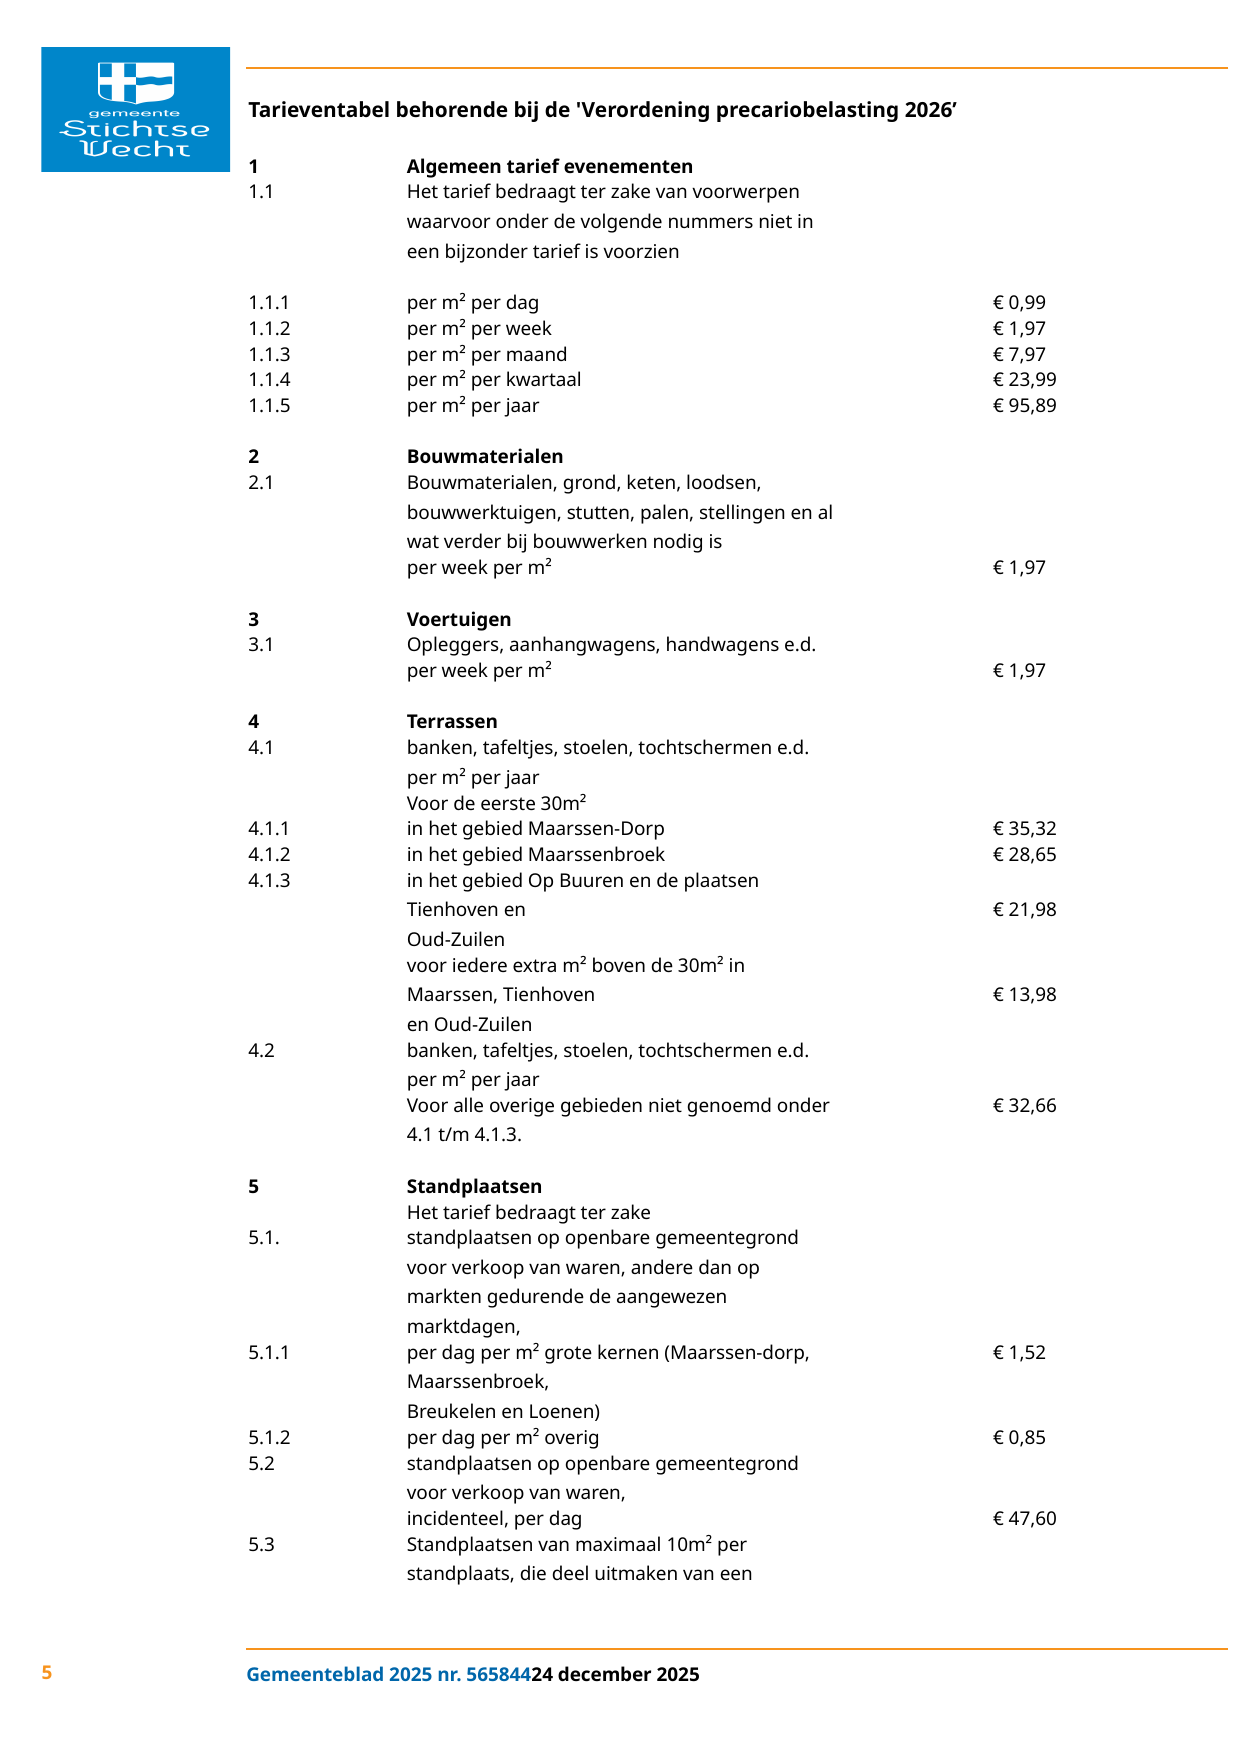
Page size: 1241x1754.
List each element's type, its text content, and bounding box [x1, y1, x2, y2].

table_cell [834, 341, 993, 367]
table_cell [993, 470, 1152, 554]
table_cell per m² per maand [407, 341, 834, 367]
table_cell [248, 264, 407, 289]
table_cell [834, 1225, 993, 1339]
table_cell [407, 1148, 834, 1173]
text Tarieventabel behorende bij de 'Verordening precariobelasting 2026’ [248, 95, 1152, 123]
picture [99, 63, 135, 101]
table_cell 1.1.2 [248, 315, 407, 341]
table_cell [993, 179, 1152, 264]
table_cell € 13,98 [993, 952, 1152, 1037]
table_cell [834, 790, 993, 816]
table_cell [834, 735, 993, 790]
table_cell [993, 264, 1152, 289]
table_cell [248, 657, 407, 683]
table_cell [407, 264, 834, 289]
table_cell Terrassen [407, 709, 834, 734]
table_cell 4.1.2 [248, 841, 407, 867]
table_cell [834, 179, 993, 264]
table_cell 3.1 [248, 632, 407, 657]
table_cell 4.1 [248, 735, 407, 790]
table_cell 4.1.3 [248, 867, 407, 952]
table_cell Het tarief bedraagt ter zake [407, 1199, 834, 1224]
table_cell per m² per kwartaal [407, 367, 834, 392]
picture [137, 63, 174, 103]
table_cell [993, 1531, 1152, 1586]
table_cell Voor alle overige gebieden niet genoemd onder 4.1 t/m 4.1.3. [407, 1092, 834, 1147]
table_cell 5.3 [248, 1531, 407, 1586]
table_cell € 0,99 [993, 289, 1152, 315]
table_cell [834, 264, 993, 289]
table_cell [834, 418, 993, 444]
table_cell [834, 1505, 993, 1531]
table_cell 5.1.1 [248, 1339, 407, 1424]
table_cell [834, 867, 993, 952]
table_cell [834, 683, 993, 709]
table_cell [248, 790, 407, 816]
table_cell [834, 709, 993, 734]
table_cell [834, 444, 993, 469]
table_cell [993, 1199, 1152, 1224]
table_cell [407, 683, 834, 709]
table_header [834, 153, 993, 179]
table_cell banken, tafeltjes, stoelen, tochtschermen e.d. per m² per jaar [407, 735, 834, 790]
table_cell in het gebied Maarssen-Dorp [407, 816, 834, 841]
table_cell [834, 554, 993, 580]
table_cell [407, 418, 834, 444]
table_cell [993, 1225, 1152, 1339]
table_cell incidenteel, per dag [407, 1505, 834, 1531]
table_cell [993, 632, 1152, 657]
table_cell [834, 470, 993, 554]
table_cell [993, 1148, 1152, 1173]
table_cell [834, 1199, 993, 1224]
table_cell [834, 606, 993, 632]
table_cell € 23,99 [993, 367, 1152, 392]
table_cell [993, 606, 1152, 632]
table_cell € 21,98 [993, 867, 1152, 952]
table_cell [834, 1092, 993, 1147]
table_cell € 1,97 [993, 315, 1152, 341]
table_cell 1.1.5 [248, 392, 407, 418]
table_cell [993, 735, 1152, 790]
table_cell [834, 1339, 993, 1424]
table_cell € 1,97 [993, 657, 1152, 683]
table_cell [834, 1037, 993, 1092]
table_cell Bouwmaterialen [407, 444, 834, 469]
table_cell [993, 444, 1152, 469]
table_cell [993, 1450, 1152, 1505]
table_cell [834, 367, 993, 392]
table_cell Opleggers, aanhangwagens, handwagens e.d. [407, 632, 834, 657]
table_cell [248, 554, 407, 580]
table_cell Voor de eerste 30m² [407, 790, 834, 816]
table_cell [834, 392, 993, 418]
table_cell [248, 1199, 407, 1224]
table_cell per m² per jaar [407, 392, 834, 418]
table_cell € 0,85 [993, 1424, 1152, 1450]
table_cell [248, 683, 407, 709]
table_cell [248, 418, 407, 444]
table_cell 2 [248, 444, 407, 469]
table_cell € 1,52 [993, 1339, 1152, 1424]
table_header [993, 153, 1152, 179]
table_cell [248, 580, 407, 606]
table_cell banken, tafeltjes, stoelen, tochtschermen e.d. per m² per jaar [407, 1037, 834, 1092]
table_cell 4.2 [248, 1037, 407, 1092]
table_cell € 32,66 [993, 1092, 1152, 1147]
table_cell per week per m² [407, 657, 834, 683]
table_cell standplaatsen op openbare gemeentegrond voor verkoop van waren, andere dan op markten gedurende de aangewezen marktdagen, [407, 1225, 834, 1339]
table_cell Standplaatsen [407, 1173, 834, 1199]
table_cell [834, 841, 993, 867]
table_cell 5 [248, 1173, 407, 1199]
table_cell [407, 580, 834, 606]
table_cell [248, 952, 407, 1037]
table_cell per dag per m² overig [407, 1424, 834, 1450]
table_cell per m² per dag [407, 289, 834, 315]
table_cell [834, 632, 993, 657]
table_cell per m² per week [407, 315, 834, 341]
table_cell € 7,97 [993, 341, 1152, 367]
table_cell 1.1.3 [248, 341, 407, 367]
table_cell in het gebied Op Buuren en de plaatsen Tienhoven en Oud-Zuilen [407, 867, 834, 952]
table_cell 1.1 [248, 179, 407, 264]
table_cell 2.1 [248, 470, 407, 554]
table_cell [993, 1037, 1152, 1092]
table_cell Bouwmaterialen, grond, keten, loodsen, bouwwerktuigen, stutten, palen, stellingen en al wat verder bij bouwwerken nodig is [407, 470, 834, 554]
table_cell € 35,32 [993, 816, 1152, 841]
table_cell [834, 657, 993, 683]
table_cell € 28,65 [993, 841, 1152, 867]
table_cell [834, 1173, 993, 1199]
table_cell Voertuigen [407, 606, 834, 632]
table_header 1 [248, 153, 407, 179]
table_cell [993, 709, 1152, 734]
table_cell standplaatsen op openbare gemeentegrond voor verkoop van waren, [407, 1450, 834, 1505]
table_header Algemeen tarief evenementen [407, 153, 834, 179]
table_cell [834, 315, 993, 341]
table_cell 4 [248, 709, 407, 734]
table_cell [993, 418, 1152, 444]
table_cell [834, 289, 993, 315]
table_cell 1.1.4 [248, 367, 407, 392]
table_cell Standplaatsen van maximaal 10m² per standplaats, die deel uitmaken van een [407, 1531, 834, 1586]
table_cell [834, 1148, 993, 1173]
table_cell [993, 790, 1152, 816]
table_cell [834, 1531, 993, 1586]
table_cell 5.1.2 [248, 1424, 407, 1450]
table_cell [993, 683, 1152, 709]
table_cell 4.1.1 [248, 816, 407, 841]
table_cell [248, 1148, 407, 1173]
table_cell [993, 580, 1152, 606]
table_cell € 47,60 [993, 1505, 1152, 1531]
table_cell [993, 1173, 1152, 1199]
table_cell [834, 1424, 993, 1450]
table_cell 5.2 [248, 1450, 407, 1505]
table_cell [248, 1092, 407, 1147]
table_cell € 95,89 [993, 392, 1152, 418]
table_cell [834, 952, 993, 1037]
table_cell per week per m² [407, 554, 834, 580]
table_cell voor iedere extra m² boven de 30m² in Maarssen, Tienhoven en Oud-Zuilen [407, 952, 834, 1037]
table_cell 1.1.1 [248, 289, 407, 315]
table_cell [834, 816, 993, 841]
table_cell per dag per m² grote kernen (Maarssen-dorp, Maarssenbroek, Breukelen en Loenen) [407, 1339, 834, 1424]
table_cell [834, 1450, 993, 1505]
table_cell 5.1. [248, 1225, 407, 1339]
table_cell [834, 580, 993, 606]
table_cell € 1,97 [993, 554, 1152, 580]
table_cell Het tarief bedraagt ter zake van voorwerpen waarvoor onder de volgende nummers niet in een bijzonder tarief is voorzien [407, 179, 834, 264]
table_cell [248, 1505, 407, 1531]
table_cell in het gebied Maarssenbroek [407, 841, 834, 867]
table_cell 3 [248, 606, 407, 632]
